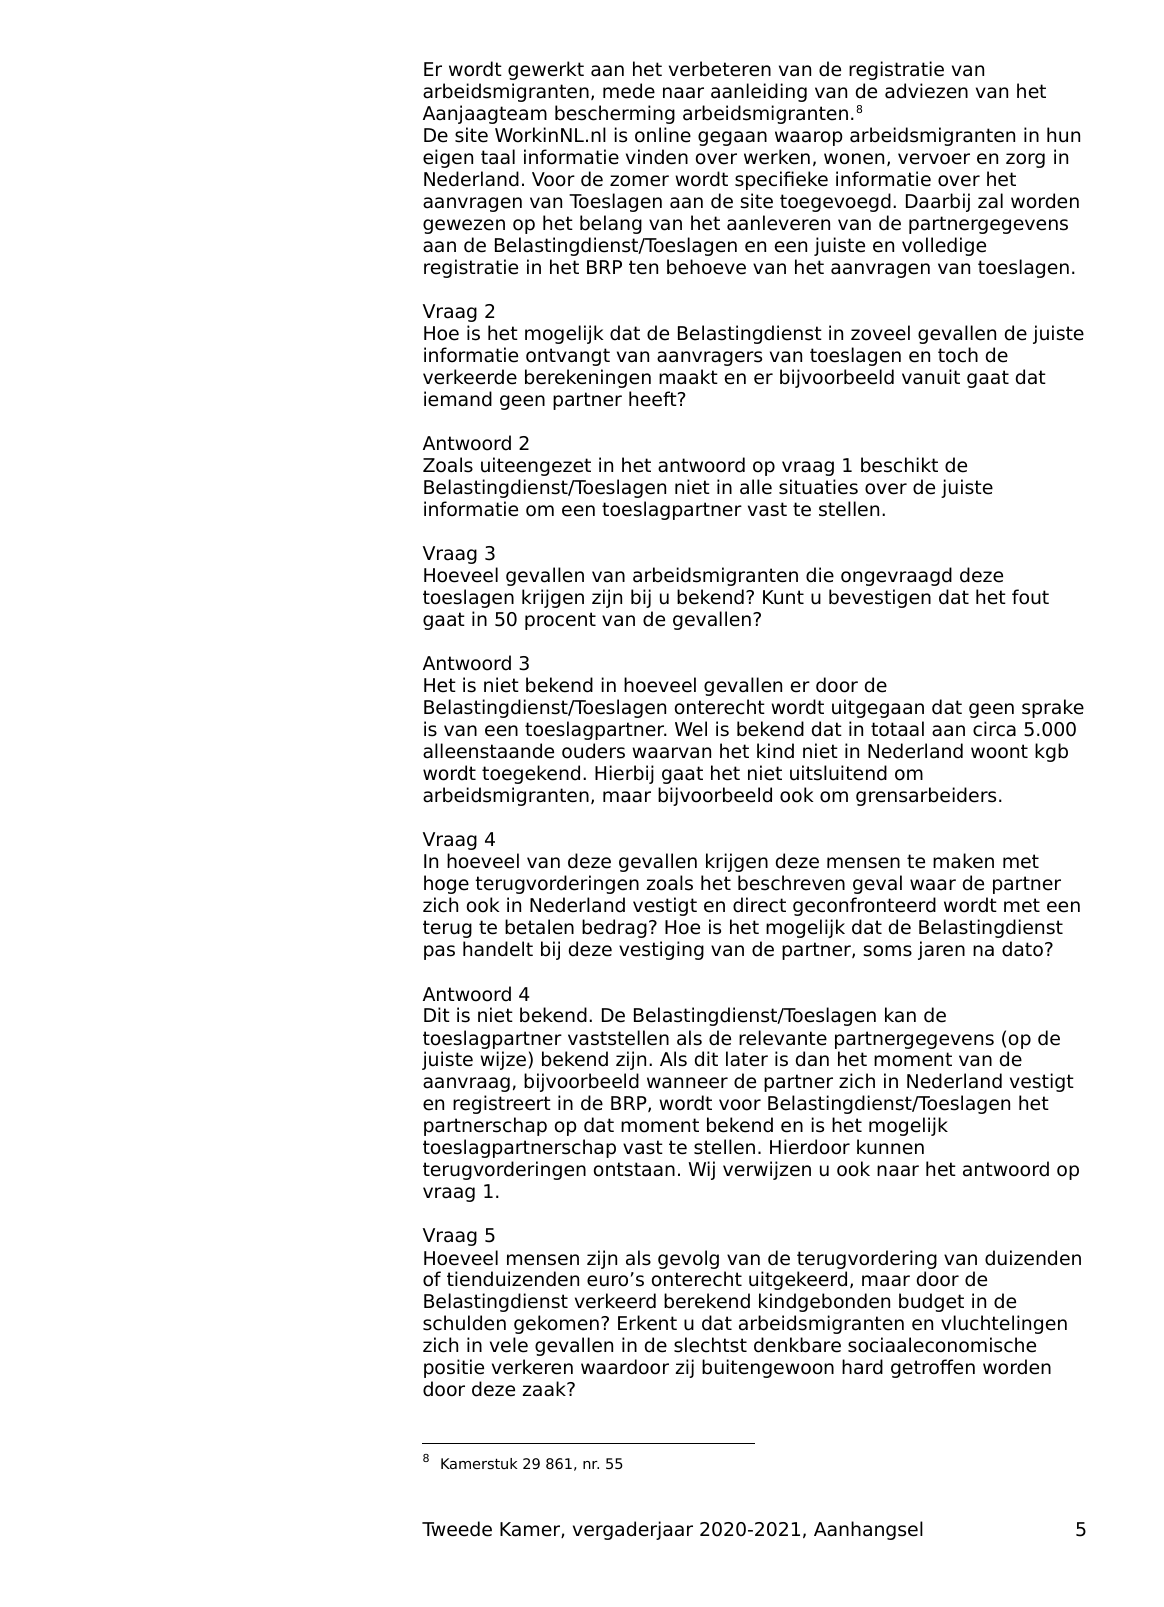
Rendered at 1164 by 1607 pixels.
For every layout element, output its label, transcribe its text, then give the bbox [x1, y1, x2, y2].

text Antwoord 2 [422, 433, 1087, 455]
text Vraag 2 [422, 301, 1087, 323]
text Antwoord 4 [422, 983, 1087, 1005]
text Dit is niet bekend. De Belastingdienst/Toeslagen kan de toeslagpartner vaststellen als de relevante partnergegevens (op de juiste wijze) bekend zijn. Als dit later is dan het moment van de aanvraag, bijvoorbeeld wanneer de partner zich in Nederland vestigt en registreert in de BRP, wordt voor Belastingdienst/Toeslagen het partnerschap op dat moment bekend en is het mogelijk toeslagpartnerschap vast te stellen. Hierdoor kunnen terugvorderingen ontstaan. Wij verwijzen u ook naar het antwoord op vraag 1. [422, 1005, 1087, 1203]
text Er wordt gewerkt aan het verbeteren van de registratie van arbeidsmigranten, mede naar aanleiding van de adviezen van het Aanjaagteam bescherming arbeidsmigranten. [422, 59, 1087, 125]
text In hoeveel van deze gevallen krijgen deze mensen te maken met hoge terugvorderingen zoals het beschreven geval waar de partner zich ook in Nederland vestigt en direct geconfronteerd wordt met een terug te betalen bedrag? Hoe is het mogelijk dat de Belastingdienst pas handelt bij deze vestiging van de partner, soms jaren na dato? [422, 851, 1087, 961]
text Kamerstuk 29 861, nr. 55 [422, 1452, 1087, 1474]
text Hoe is het mogelijk dat de Belastingdienst in zoveel gevallen de juiste informatie ontvangt van aanvragers van toeslagen en toch de verkeerde berekeningen maakt en er bijvoorbeeld vanuit gaat dat iemand geen partner heeft? [422, 323, 1087, 411]
text Vraag 5 [422, 1225, 1087, 1247]
text Hoeveel mensen zijn als gevolg van de terugvordering van duizenden of tienduizenden euro’s onterecht uitgekeerd, maar door de Belastingdienst verkeerd berekend kindgebonden budget in de schulden gekomen? Erkent u dat arbeidsmigranten en vluchtelingen zich in vele gevallen in de slechtst denkbare sociaaleconomische positie verkeren waardoor zij buitengewoon hard getroffen worden door deze zaak? [422, 1247, 1087, 1401]
text Zoals uiteengezet in het antwoord op vraag 1 beschikt de Belastingdienst/Toeslagen niet in alle situaties over de juiste informatie om een toeslagpartner vast te stellen. [422, 455, 1087, 521]
text Hoeveel gevallen van arbeidsmigranten die ongevraagd deze toeslagen krijgen zijn bij u bekend? Kunt u bevestigen dat het fout gaat in 50 procent van de gevallen? [422, 565, 1087, 631]
text Het is niet bekend in hoeveel gevallen er door de Belastingdienst/Toeslagen onterecht wordt uitgegaan dat geen sprake is van een toeslagpartner. Wel is bekend dat in totaal aan circa 5.000 alleenstaande ouders waarvan het kind niet in Nederland woont kgb wordt toegekend. Hierbij gaat het niet uitsluitend om arbeidsmigranten, maar bijvoorbeeld ook om grensarbeiders. [422, 675, 1087, 807]
text Vraag 4 [422, 829, 1087, 851]
text Vraag 3 [422, 543, 1087, 565]
text De site WorkinNL.nl is online gegaan waarop arbeidsmigranten in hun eigen taal informatie vinden over werken, wonen, vervoer en zorg in Nederland. Voor de zomer wordt specifieke informatie over het aanvragen van Toeslagen aan de site toegevoegd. Daarbij zal worden gewezen op het belang van het aanleveren van de partnergegevens aan de Belastingdienst/Toeslagen en een juiste en volledige registratie in het BRP ten behoeve van het aanvragen van toeslagen. [422, 125, 1087, 279]
text Antwoord 3 [422, 653, 1087, 675]
